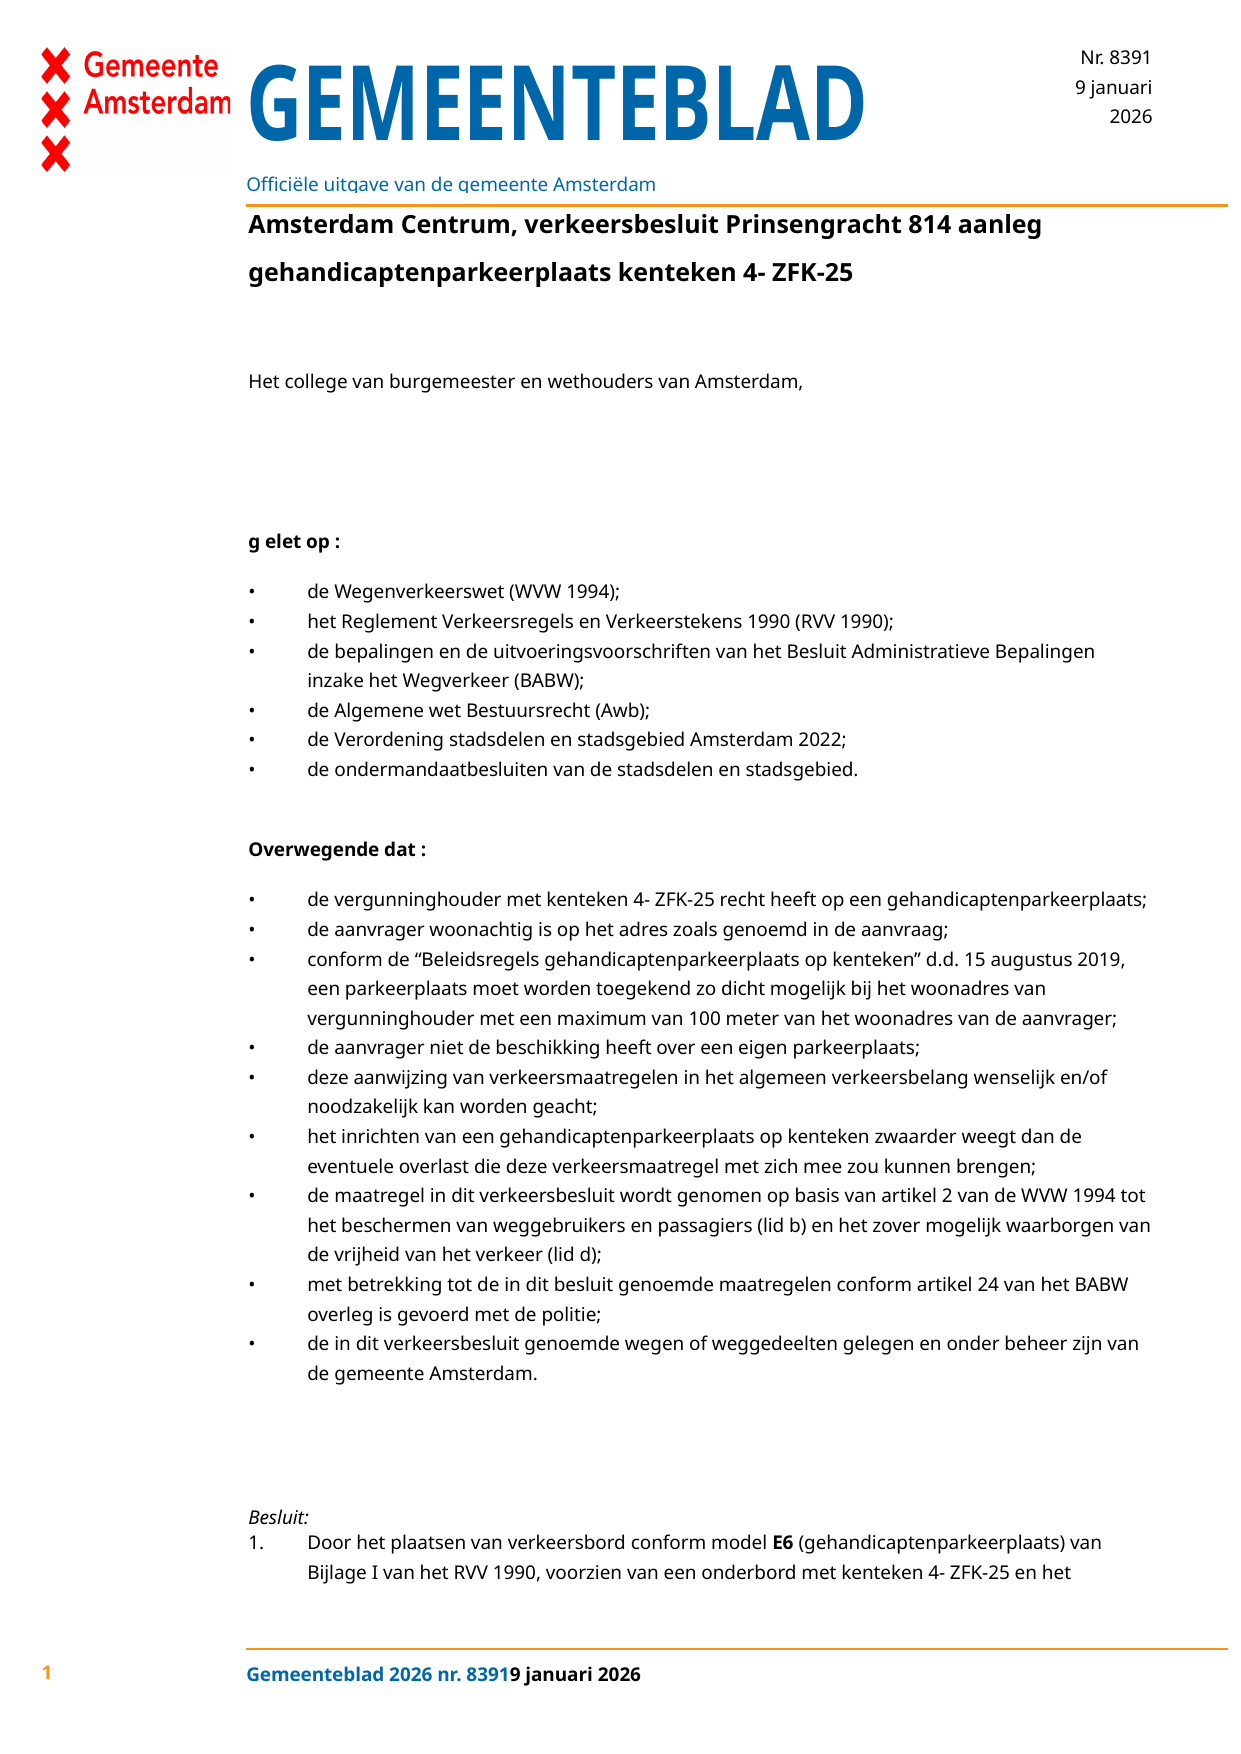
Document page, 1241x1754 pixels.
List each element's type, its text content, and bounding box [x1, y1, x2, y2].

list het inrichten van een gehandicaptenparkeerplaats op kenteken zwaarder weegt dan de eventuele overlast die deze verkeersmaatregel met zich mee zou kunnen brengen; [248, 1123, 1152, 1178]
list conform de “Beleidsregels gehandicaptenparkeerplaats op kenteken” d.d. 15 augustus 2019, een parkeerplaats moet worden toegekend zo dicht mogelijk bij het woonadres van vergunninghouder met een maximum van 100 meter van het woonadres van de aanvrager; [248, 946, 1152, 1031]
list de bepalingen en de uitvoeringsvoorschriften van het Besluit Administratieve Bepalingen inzake het Wegverkeer (BABW); [248, 638, 1152, 693]
list de in dit verkeersbesluit genoemde wegen of weggedeelten gelegen en onder beheer zijn van de gemeente Amsterdam. [248, 1330, 1152, 1386]
list de aanvrager niet de beschikking heeft over een eigen parkeerplaats; [248, 1034, 1152, 1060]
picture [41, 47, 231, 172]
text Overwegende dat : [248, 836, 1152, 862]
text Amsterdam Centrum, verkeersbesluit Prinsengracht 814 aanleg gehandicaptenparkeerplaats kenteken 4- ZFK-25 [248, 207, 1152, 288]
list de ondermandaatbesluiten van de stadsdelen en stadsgebied. [248, 756, 1152, 782]
list de maatregel in dit verkeersbesluit wordt genomen op basis van artikel 2 van de WVW 1994 tot het beschermen van weggebruikers en passagiers (lid b) en het zover mogelijk waarborgen van de vrijheid van het verkeer (lid d); [248, 1182, 1152, 1267]
list deze aanwijzing van verkeersmaatregelen in het algemeen verkeersbelang wenselijk en/of noodzakelijk kan worden geacht; [248, 1064, 1152, 1119]
list de vergunninghouder met kenteken 4- ZFK-25 recht heeft op een gehandicaptenparkeerplaats; [248, 887, 1152, 912]
list Door het plaatsen van verkeersbord conform model E6 (gehandicaptenparkeerplaats) van Bijlage I van het RVV 1990, voorzien van een onderbord met kenteken 4- ZFK-25 en het [248, 1529, 1152, 1585]
list met betrekking tot de in dit besluit genoemde maatregelen conform artikel 24 van het BABW overleg is gevoerd met de politie; [248, 1271, 1152, 1326]
text g elet op : [248, 528, 1152, 554]
list de Algemene wet Bestuursrecht (Awb); [248, 697, 1152, 723]
text Besluit: [248, 1504, 1152, 1529]
list de Wegenverkeerswet (WVW 1994); [248, 579, 1152, 604]
text Het college van burgemeester en wethouders van Amsterdam, [248, 368, 1152, 394]
list de aanvrager woonachtig is op het adres zoals genoemd in de aanvraag; [248, 916, 1152, 942]
list het Reglement Verkeersregels en Verkeerstekens 1990 (RVV 1990); [248, 608, 1152, 634]
list de Verordening stadsdelen en stadsgebied Amsterdam 2022; [248, 727, 1152, 752]
